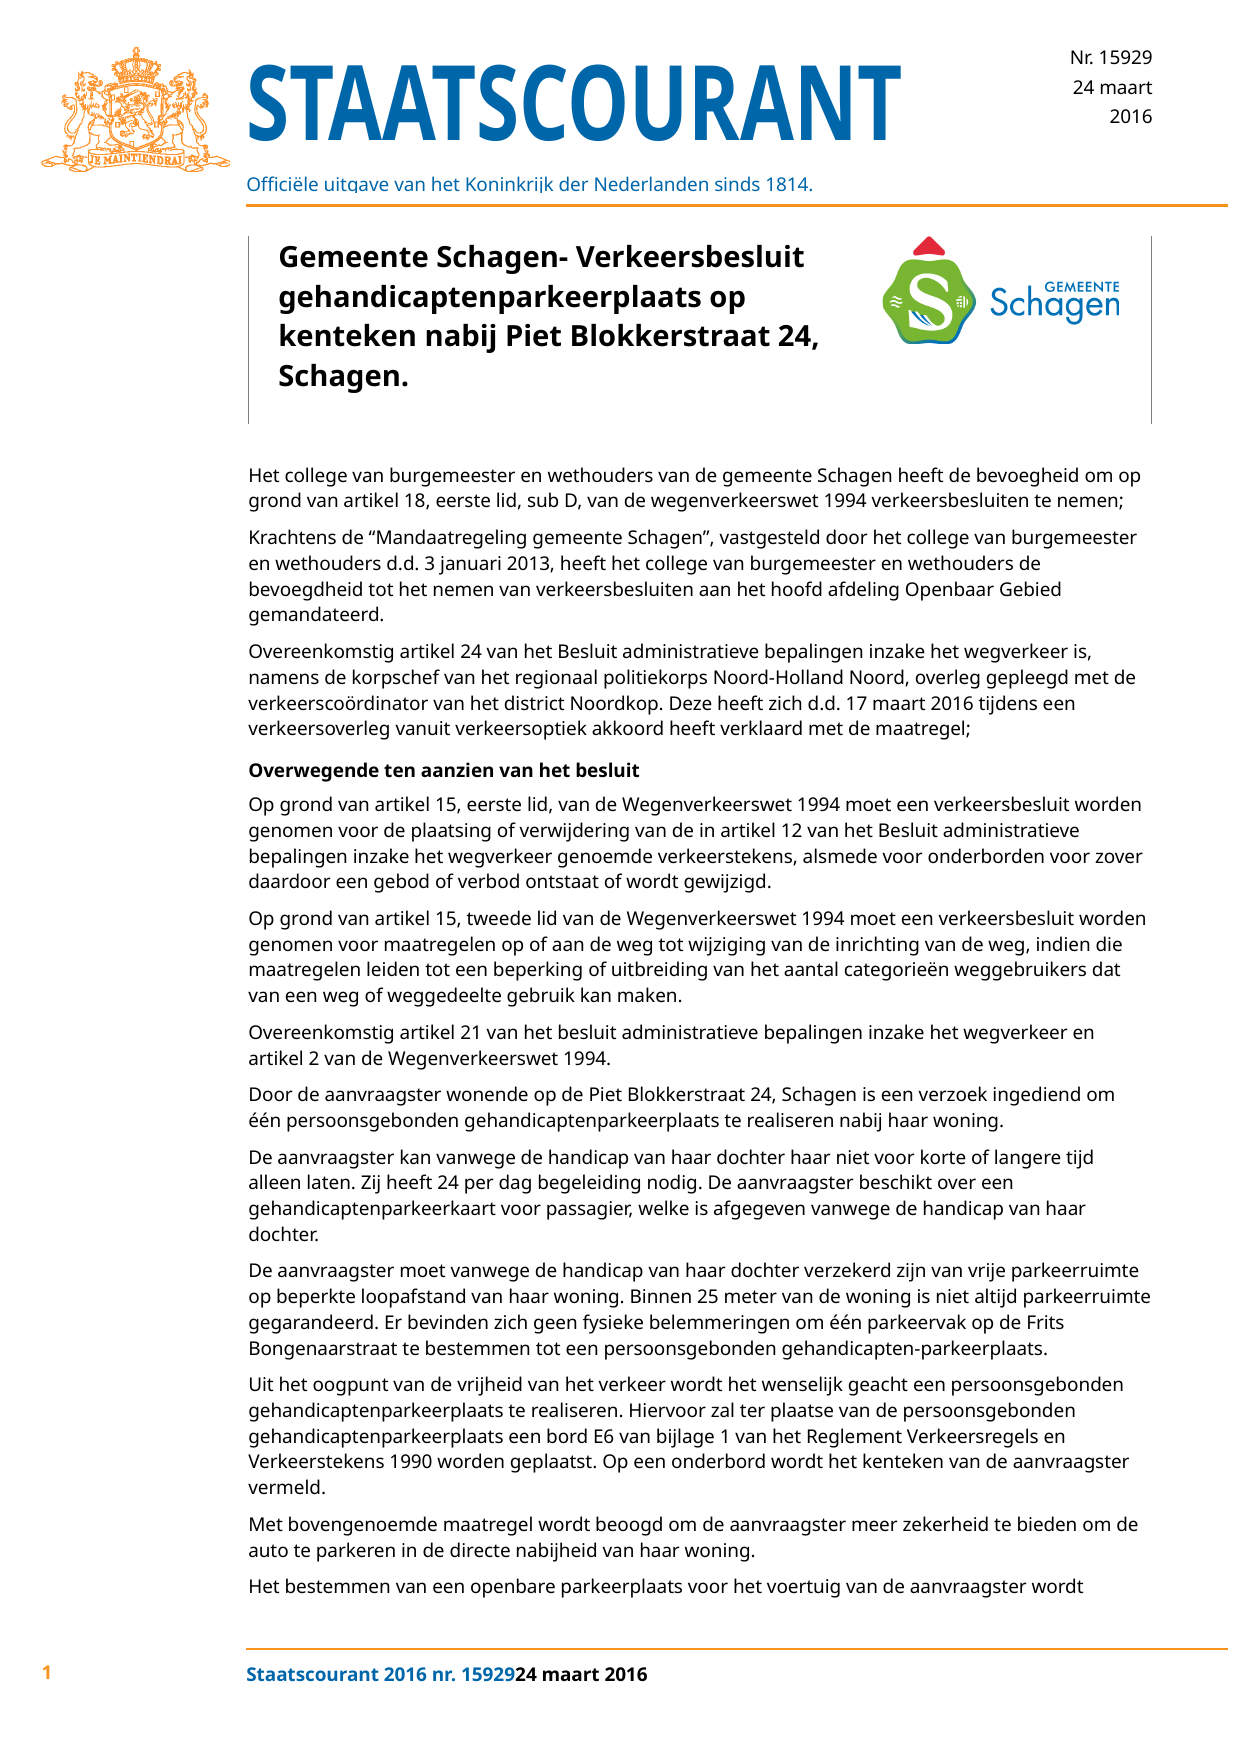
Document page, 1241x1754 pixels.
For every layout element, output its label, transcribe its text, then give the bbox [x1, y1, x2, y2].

text Overeenkomstig artikel 24 van het Besluit administratieve bepalingen inzake het wegverkeer is, namens de korpschef van het regionaal politiekorps Noord-Holland Noord, overleg gepleegd met de verkeerscoördinator van het district Noordkop. Deze heeft zich d.d. 17 maart 2016 tijdens een verkeersoverleg vanuit verkeersoptiek akkoord heeft verklaard met de maatregel; [248, 638, 1152, 741]
text Krachtens de “Mandaatregeling gemeente Schagen”, vastgesteld door het college van burgemeester en wethouders d.d. 3 januari 2013, heeft het college van burgemeester en wethouders de bevoegdheid tot het nemen van verkeersbesluiten aan het hoofd afdeling Openbaar Gebied gemandateerd. [248, 524, 1152, 627]
text De aanvraagster kan vanwege de handicap van haar dochter haar niet voor korte of langere tijd alleen laten. Zij heeft 24 per dag begeleiding nodig. De aanvraagster beschikt over een gehandicaptenparkeerkaart voor passagier, welke is afgegeven vanwege de handicap van haar dochter. [248, 1144, 1152, 1247]
text Op grond van artikel 15, tweede lid van de Wegenverkeerswet 1994 moet een verkeersbesluit worden genomen voor maatregelen op of aan de weg tot wijziging van de inrichting van de weg, indien die maatregelen leiden tot een beperking of uitbreiding van het aantal categorieën weggebruikers dat van een weg of weggedeelte gebruik kan maken. [248, 905, 1152, 1008]
picture [41, 47, 231, 172]
text Door de aanvraagster wonende op de Piet Blokkerstraat 24, Schagen is een verzoek ingediend om één persoonsgebonden gehandicaptenparkeerplaats te realiseren nabij haar woning. [248, 1081, 1152, 1133]
text Het bestemmen van een openbare parkeerplaats voor het voertuig van de aanvraagster wordt [248, 1573, 1152, 1599]
text Het college van burgemeester en wethouders van de gemeente Schagen heeft de bevoegheid om op grond van artikel 18, eerste lid, sub D, van de wegenverkeerswet 1994 verkeersbesluiten te nemen; [248, 462, 1152, 513]
text Op grond van artikel 15, eerste lid, van de Wegenverkeerswet 1994 moet een verkeersbesluit worden genomen voor de plaatsing of verwijdering van de in artikel 12 van het Besluit administratieve bepalingen inzake het wegverkeer genoemde verkeerstekens, alsmede voor onderborden voor zover daardoor een gebod of verbod ontstaat of wordt gewijzigd. [248, 791, 1152, 894]
table_header [850, 236, 1151, 424]
text Overwegende ten aanzien van het besluit [248, 757, 1152, 783]
text Overeenkomstig artikel 21 van het besluit administratieve bepalingen inzake het wegverkeer en artikel 2 van de Wegenverkeerswet 1994. [248, 1019, 1152, 1071]
text De aanvraagster moet vanwege de handicap van haar dochter verzekerd zijn van vrije parkeerruimte op beperkte loopafstand van haar woning. Binnen 25 meter van de woning is niet altijd parkeerruimte gegarandeerd. Er bevinden zich geen fysieke belemmeringen om één parkeervak op de Frits Bongenaarstraat te bestemmen tot een persoonsgebonden gehandicapten-parkeerplaats. [248, 1258, 1152, 1361]
text Uit het oogpunt van de vrijheid van het verkeer wordt het wenselijk geacht een persoonsgebonden gehandicaptenparkeerplaats te realiseren. Hiervoor zal ter plaatse van de persoonsgebonden gehandicaptenparkeerplaats een bord E6 van bijlage 1 van het Reglement Verkeersregels en Verkeerstekens 1990 worden geplaatst. Op een onderbord wordt het kenteken van de aanvraagster vermeld. [248, 1372, 1152, 1500]
picture [882, 236, 1119, 344]
text Met bovengenoemde maatregel wordt beoogd om de aanvraagster meer zekerheid te bieden om de auto te parkeren in de directe nabijheid van haar woning. [248, 1511, 1152, 1563]
table_header Gemeente Schagen- Verkeersbesluit gehandicaptenparkeerplaats op kenteken nabij Piet Blokkerstraat 24, Schagen. [249, 236, 850, 424]
